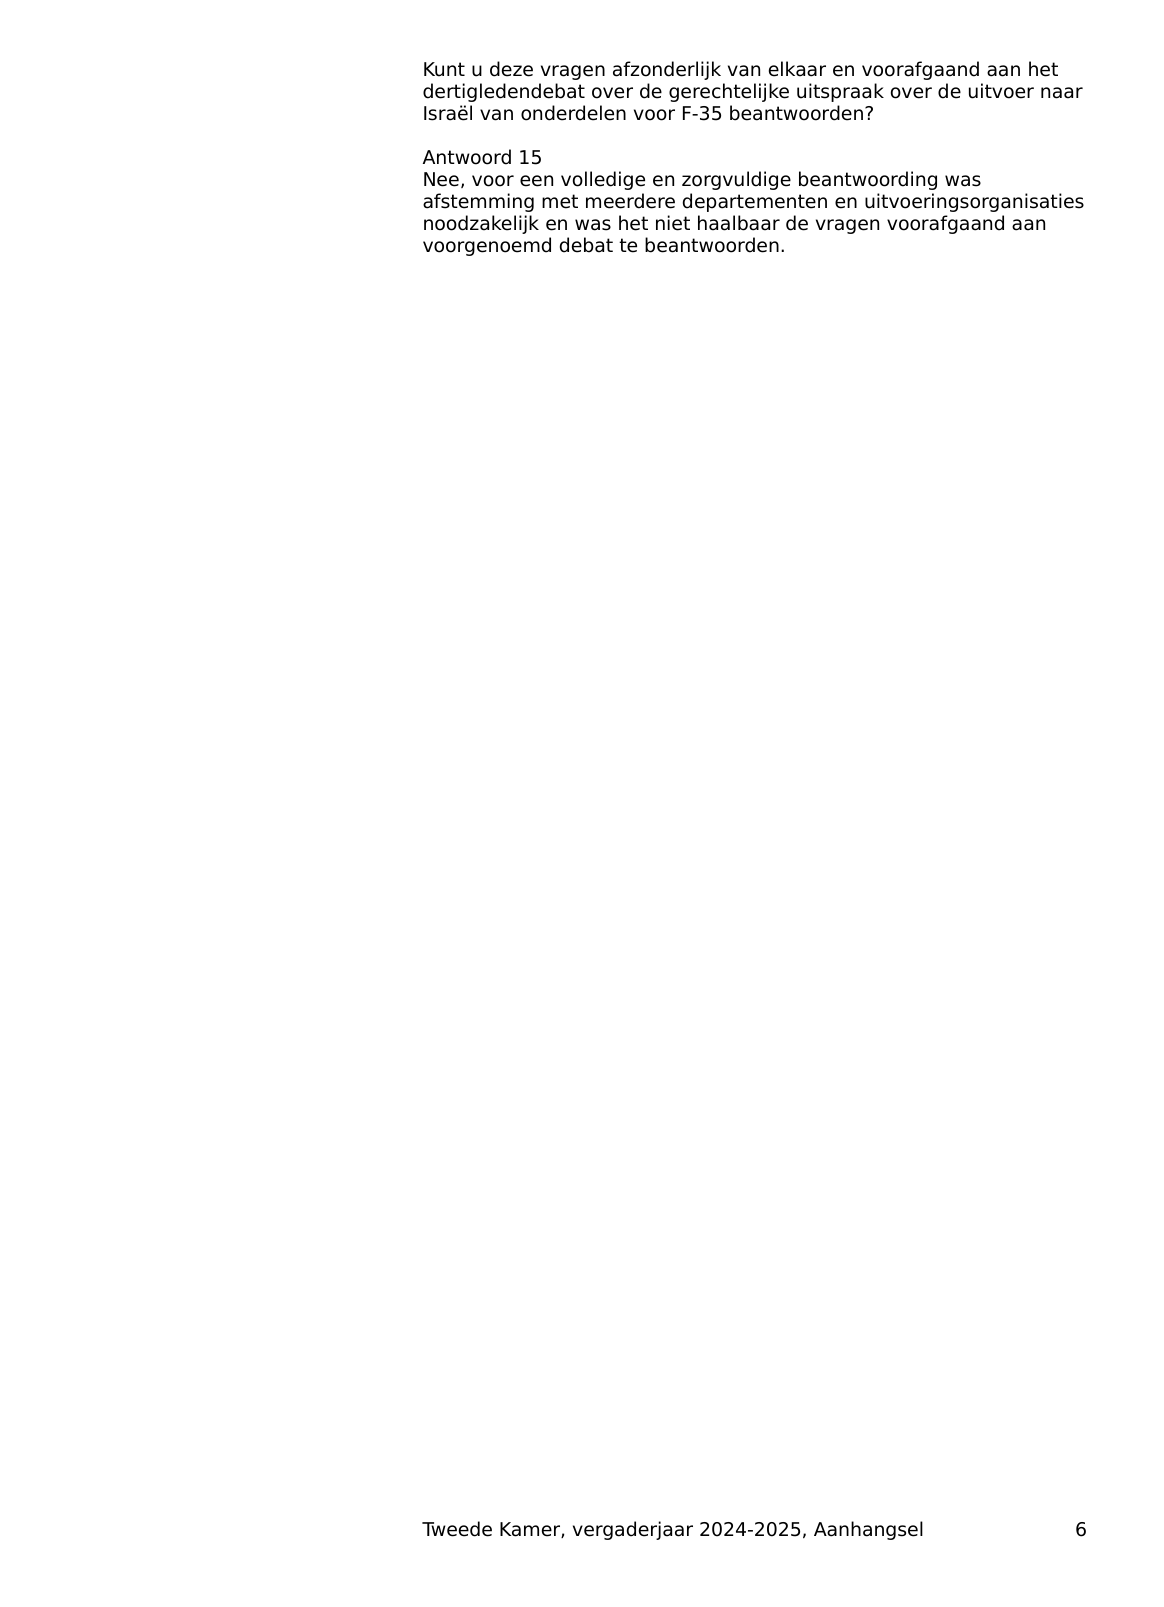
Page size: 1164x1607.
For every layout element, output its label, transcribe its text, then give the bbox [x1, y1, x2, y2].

text Nee, voor een volledige en zorgvuldige beantwoording was afstemming met meerdere departementen en uitvoeringsorganisaties noodzakelijk en was het niet haalbaar de vragen voorafgaand aan voorgenoemd debat te beantwoorden. [422, 169, 1087, 257]
text Antwoord 15 [422, 147, 1087, 169]
text Kunt u deze vragen afzonderlijk van elkaar en voorafgaand aan het dertigledendebat over de gerechtelijke uitspraak over de uitvoer naar Israël van onderdelen voor F-35 beantwoorden? [422, 59, 1087, 125]
